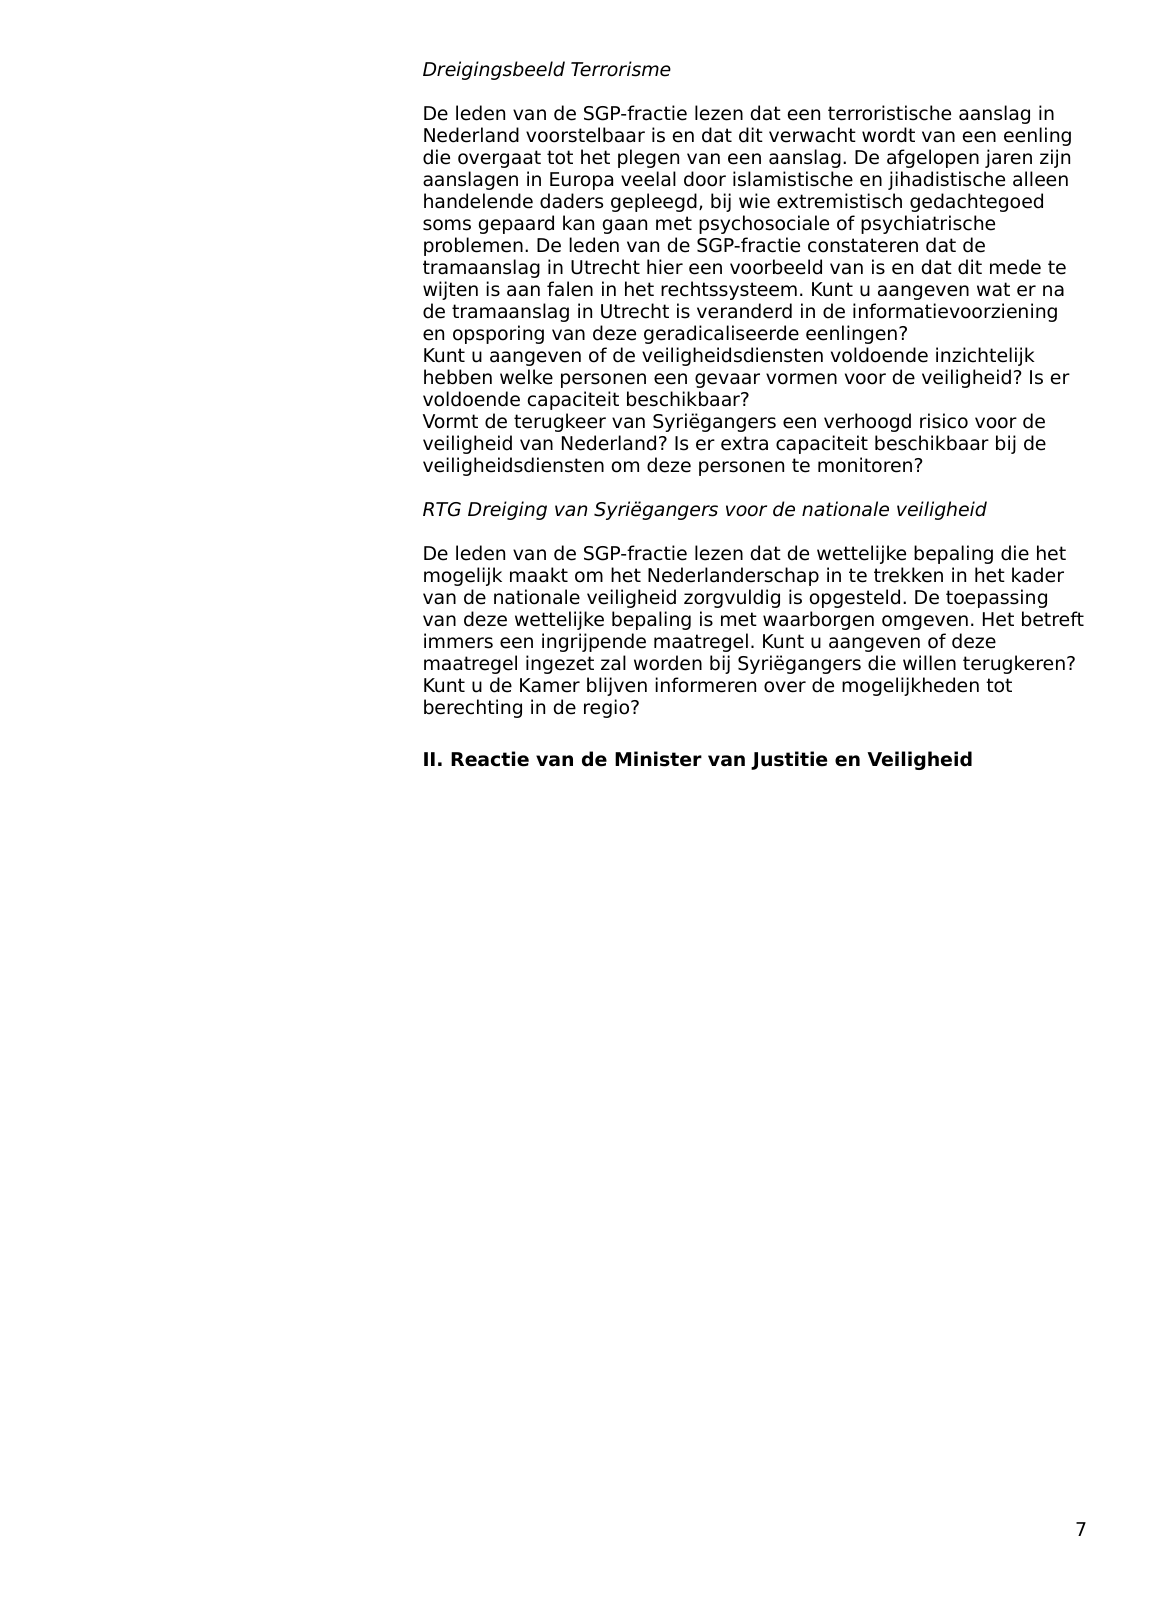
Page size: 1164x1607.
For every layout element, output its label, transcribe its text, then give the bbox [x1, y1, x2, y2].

text Vormt de terugkeer van Syriëgangers een verhoogd risico voor de veiligheid van Nederland? Is er extra capaciteit beschikbaar bij de veiligheidsdiensten om deze personen te monitoren? [422, 411, 1087, 477]
subtitle Dreigingsbeeld Terrorisme [422, 59, 1087, 81]
subtitle RTG Dreiging van Syriëgangers voor de nationale veiligheid [422, 499, 1087, 521]
text De leden van de SGP-fractie lezen dat de wettelijke bepaling die het mogelijk maakt om het Nederlanderschap in te trekken in het kader van de nationale veiligheid zorgvuldig is opgesteld. De toepassing van deze wettelijke bepaling is met waarborgen omgeven. Het betreft immers een ingrijpende maatregel. Kunt u aangeven of deze maatregel ingezet zal worden bij Syriëgangers die willen terugkeren? [422, 543, 1087, 675]
subtitle II. Reactie van de Minister van Justitie en Veiligheid [422, 749, 1087, 771]
text Kunt u aangeven of de veiligheidsdiensten voldoende inzichtelijk hebben welke personen een gevaar vormen voor de veiligheid? Is er voldoende capaciteit beschikbaar? [422, 345, 1087, 411]
text Kunt u de Kamer blijven informeren over de mogelijkheden tot berechting in de regio? [422, 675, 1087, 719]
text De leden van de SGP-fractie lezen dat een terroristische aanslag in Nederland voorstelbaar is en dat dit verwacht wordt van een eenling die overgaat tot het plegen van een aanslag. De afgelopen jaren zijn aanslagen in Europa veelal door islamistische en jihadistische alleen handelende daders gepleegd, bij wie extremistisch gedachtegoed soms gepaard kan gaan met psychosociale of psychiatrische problemen. De leden van de SGP-fractie constateren dat de tramaanslag in Utrecht hier een voorbeeld van is en dat dit mede te wijten is aan falen in het rechtssysteem. Kunt u aangeven wat er na de tramaanslag in Utrecht is veranderd in de informatievoorziening en opsporing van deze geradicaliseerde eenlingen? [422, 103, 1087, 345]
